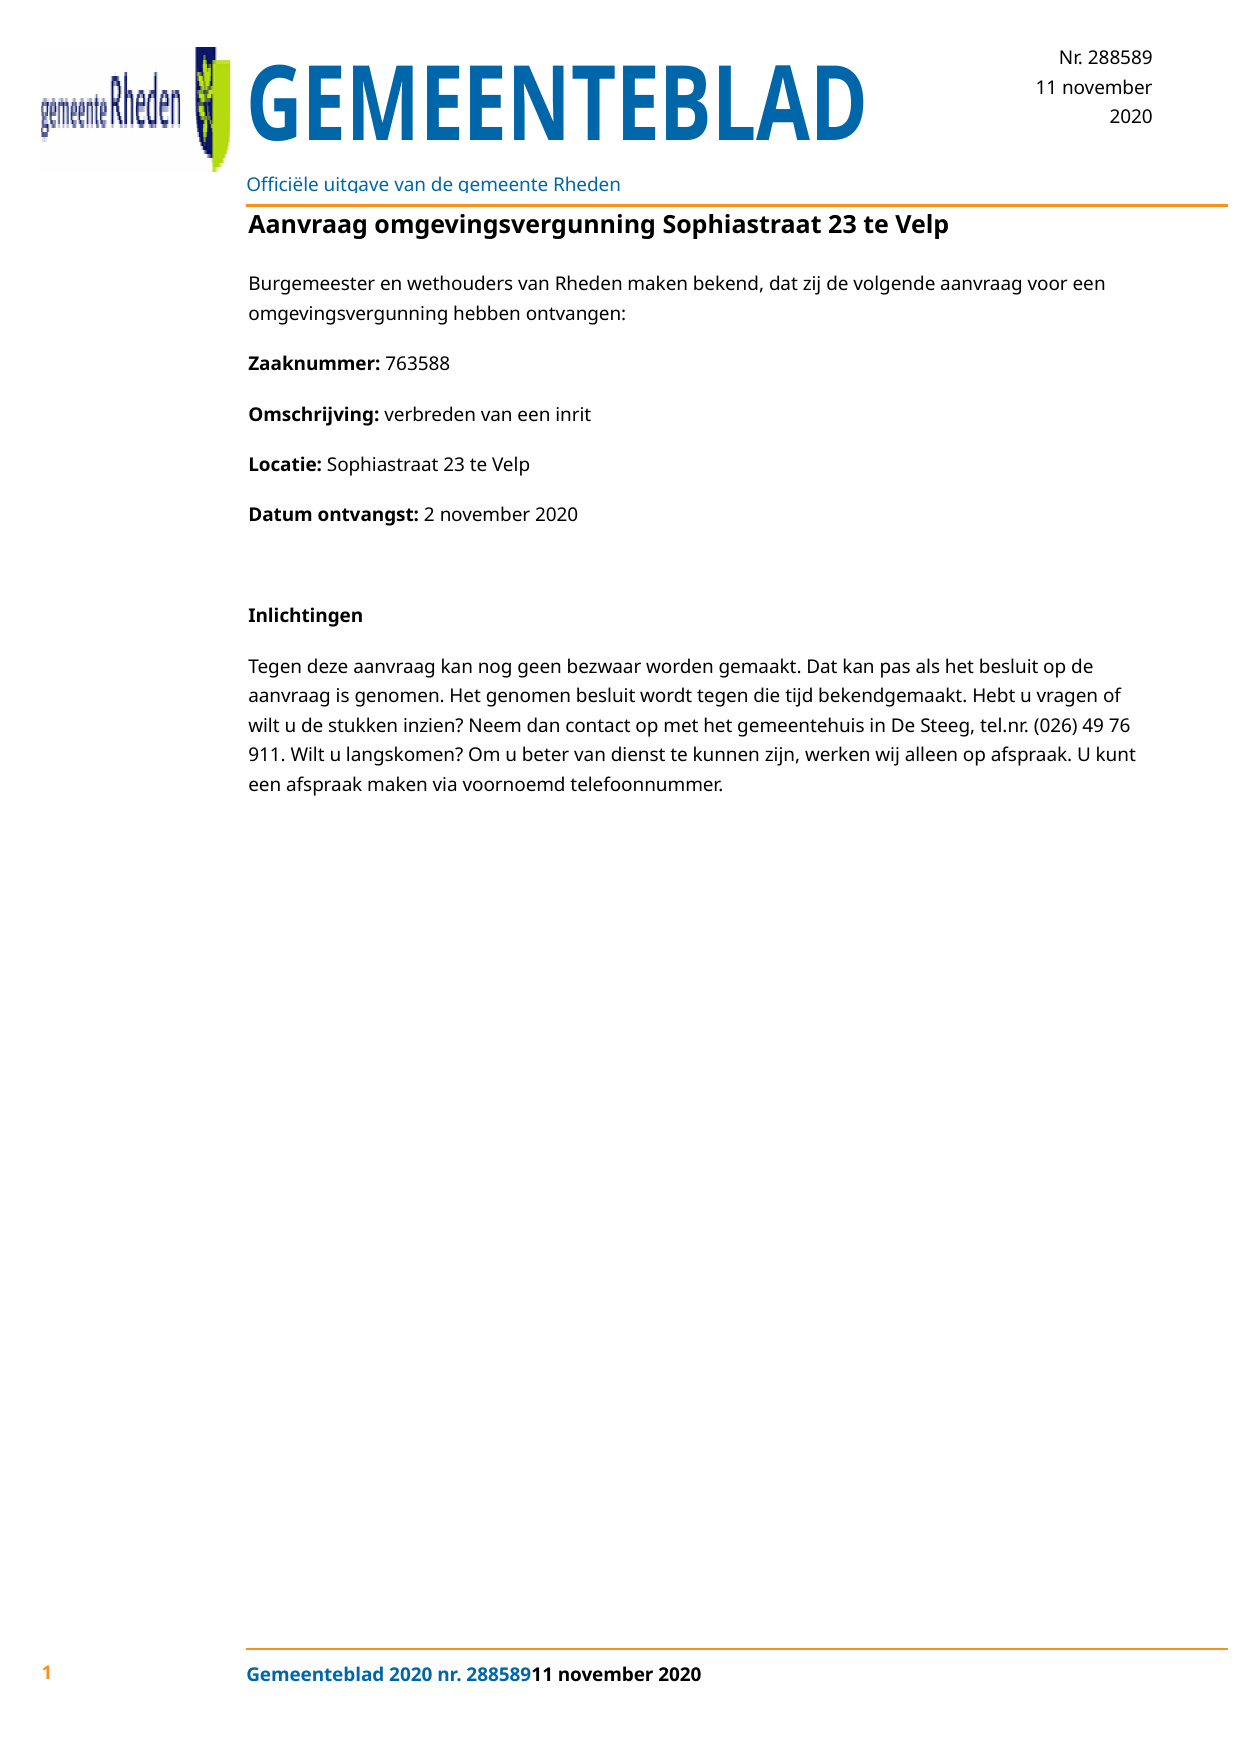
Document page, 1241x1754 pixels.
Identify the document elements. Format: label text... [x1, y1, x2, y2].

text Tegen deze aanvraag kan nog geen bezwaar worden gemaakt. Dat kan pas als het besluit op de aanvraag is genomen. Het genomen besluit wordt tegen die tijd bekendgemaakt. Hebt u vragen of wilt u de stukken inzien? Neem dan contact op met het gemeentehuis in De Steeg, tel.nr. (026) 49 76 911. Wilt u langskomen? Om u beter van dienst te kunnen zijn, werken wij alleen op afspraak. U kunt een afspraak maken via voornoemd telefoonnummer. [248, 653, 1152, 797]
text Omschrijving: verbreden van een inrit [248, 401, 1152, 426]
text Zaaknummer: 763588 [248, 350, 1152, 376]
text Burgemeester en wethouders van Rheden maken bekend, dat zij de volgende aanvraag voor een omgevingsvergunning hebben ontvangen: [248, 270, 1152, 326]
text Locatie: Sophiastraat 23 te Velp [248, 451, 1152, 477]
picture [41, 47, 231, 172]
text Aanvraag omgevingsvergunning Sophiastraat 23 te Velp [248, 207, 1152, 241]
text Inlichtingen [248, 602, 1152, 628]
text Datum ontvangst: 2 november 2020 [248, 502, 1152, 527]
